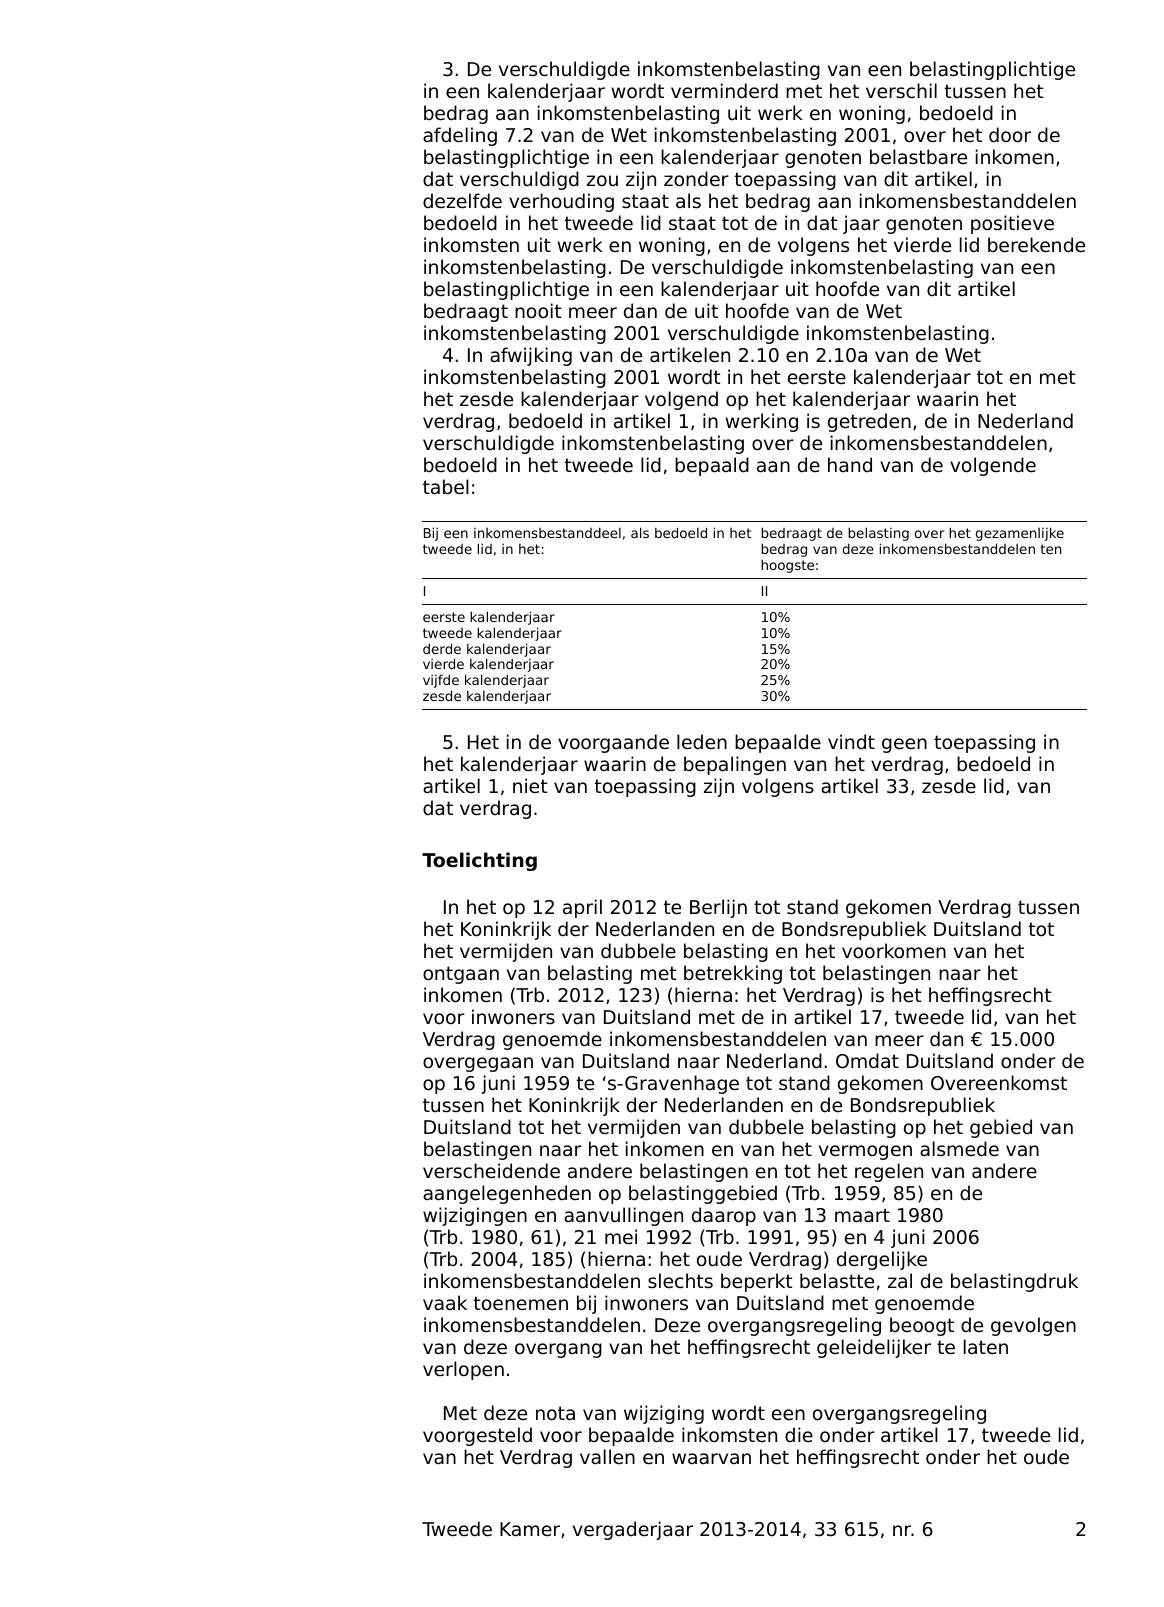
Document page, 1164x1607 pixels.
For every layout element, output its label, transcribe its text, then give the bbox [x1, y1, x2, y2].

table_cell zesde kalenderjaar [422, 689, 754, 709]
table_cell 25% [754, 673, 1087, 689]
text 4. In afwijking van de artikelen 2.10 en 2.10a van de Wet inkomstenbelasting 2001 wordt in het eerste kalenderjaar tot en met het zesde kalenderjaar volgend op het kalenderjaar waarin het verdrag, bedoeld in artikel 1, in werking is getreden, de in Nederland verschuldigde inkomstenbelasting over de inkomensbestanddelen, bedoeld in het tweede lid, bepaald aan de hand van de volgende tabel: [422, 345, 1087, 499]
table_cell I [422, 579, 754, 604]
table_cell tweede kalenderjaar [422, 626, 754, 641]
text Met deze nota van wijziging wordt een overgangsregeling voorgesteld voor bepaalde inkomsten die onder artikel 17, tweede lid, van het Verdrag vallen en waarvan het heffingsrecht onder het oude [422, 1403, 1087, 1469]
table_cell vijfde kalenderjaar [422, 673, 754, 689]
table_cell 10% [754, 626, 1087, 641]
table_header bedraagt de belasting over het gezamenlijke bedrag van deze inkomensbestanddelen ten hoogste: [754, 522, 1087, 578]
text In het op 12 april 2012 te Berlijn tot stand gekomen Verdrag tussen het Koninkrijk der Nederlanden en de Bondsrepubliek Duitsland tot het vermijden van dubbele belasting en het voorkomen van het ontgaan van belasting met betrekking tot belastingen naar het inkomen (Trb. 2012, 123) (hierna: het Verdrag) is het heffingsrecht voor inwoners van Duitsland met de in artikel 17, tweede lid, van het Verdrag genoemde inkomensbestanddelen van meer dan € 15.000 overgegaan van Duitsland naar Nederland. Omdat Duitsland onder de op 16 juni 1959 te ‘s-Gravenhage tot stand gekomen Overeenkomst tussen het Koninkrijk der Nederlanden en de Bondsrepubliek Duitsland tot het vermijden van dubbele belasting op het gebied van belastingen naar het inkomen en van het vermogen alsmede van verscheidende andere belastingen en tot het regelen van andere aangelegenheden op belastinggebied (Trb. 1959, 85) en de wijzigingen en aanvullingen daarop van 13 maart 1980 (Trb. 1980, 61), 21 mei 1992 (Trb. 1991, 95) en 4 juni 2006 (Trb. 2004, 185) (hierna: het oude Verdrag) dergelijke inkomensbestanddelen slechts beperkt belastte, zal de belastingdruk vaak toenemen bij inwoners van Duitsland met genoemde inkomensbestanddelen. Deze overgangsregeling beoogt de gevolgen van deze overgang van het heffingsrecht geleidelijker te laten verlopen. [422, 897, 1087, 1381]
table_cell II [754, 579, 1087, 604]
text 5. Het in de voorgaande leden bepaalde vindt geen toepassing in het kalenderjaar waarin de bepalingen van het verdrag, bedoeld in artikel 1, niet van toepassing zijn volgens artikel 33, zesde lid, van dat verdrag. [422, 732, 1087, 820]
table_cell 10% [754, 605, 1087, 626]
text 3. De verschuldigde inkomstenbelasting van een belastingplichtige in een kalenderjaar wordt verminderd met het verschil tussen het bedrag aan inkomstenbelasting uit werk en woning, bedoeld in afdeling 7.2 van de Wet inkomstenbelasting 2001, over het door de belastingplichtige in een kalenderjaar genoten belastbare inkomen, dat verschuldigd zou zijn zonder toepassing van dit artikel, in dezelfde verhouding staat als het bedrag aan inkomensbestanddelen bedoeld in het tweede lid staat tot de in dat jaar genoten positieve inkomsten uit werk en woning, en de volgens het vierde lid berekende inkomstenbelasting. De verschuldigde inkomstenbelasting van een belastingplichtige in een kalenderjaar uit hoofde van dit artikel bedraagt nooit meer dan de uit hoofde van de Wet inkomstenbelasting 2001 verschuldigde inkomstenbelasting. [422, 59, 1087, 345]
table_cell vierde kalenderjaar [422, 657, 754, 673]
table_cell 15% [754, 641, 1087, 657]
table_header Bij een inkomensbestanddeel, als bedoeld in het tweede lid, in het: [422, 522, 754, 578]
table_cell 20% [754, 657, 1087, 673]
table_cell 30% [754, 689, 1087, 709]
subtitle Toelichting [422, 850, 1087, 872]
table_cell eerste kalenderjaar [422, 605, 754, 626]
table_cell derde kalenderjaar [422, 641, 754, 657]
